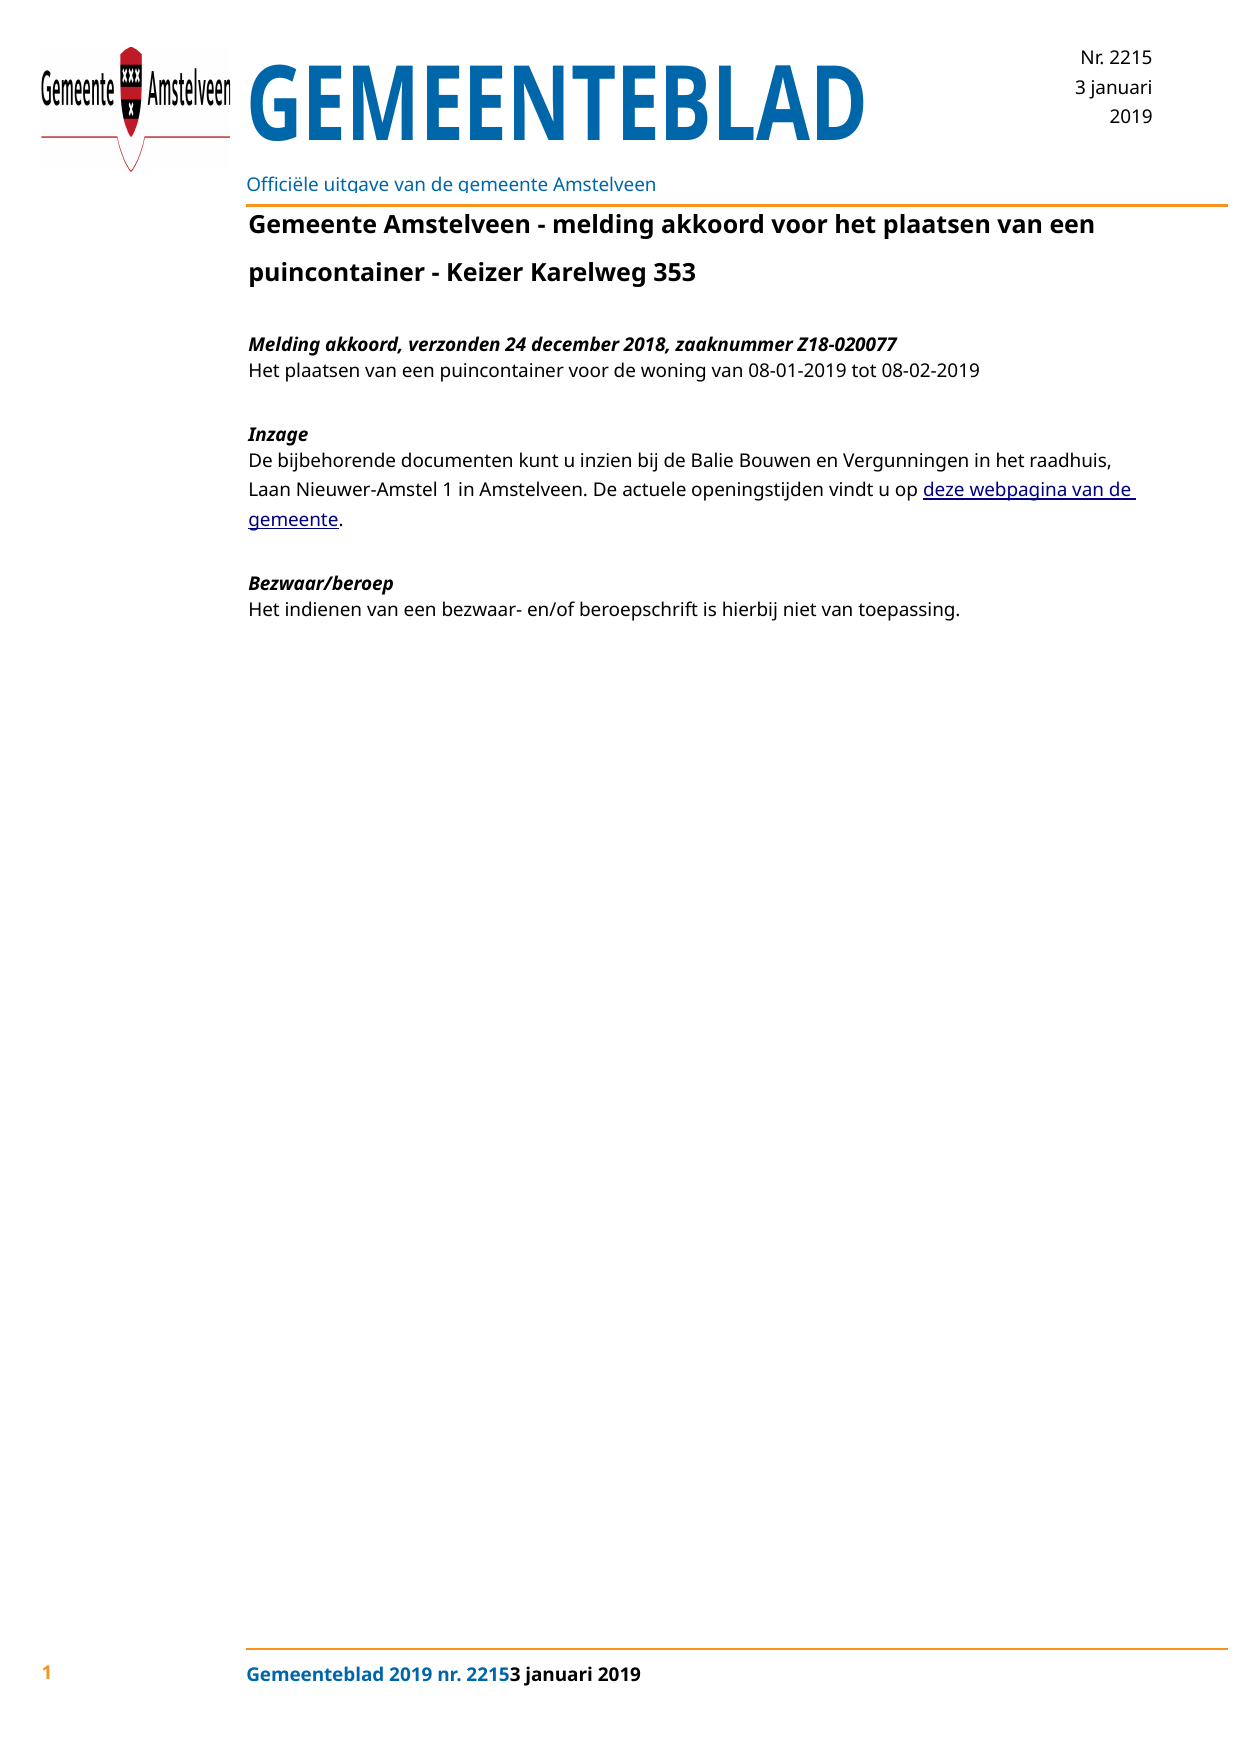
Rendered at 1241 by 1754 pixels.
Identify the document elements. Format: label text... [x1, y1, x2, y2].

text De bijbehorende documenten kunt u inzien bij de Balie Bouwen en Vergunningen in het raadhuis, Laan Nieuwer-Amstel 1 in Amstelveen. De actuele openingstijden vindt u op deze webpagina van de gemeente. [248, 447, 1152, 532]
text Het plaatsen van een puincontainer voor de woning van 08-01-2019 tot 08-02-2019 [248, 357, 1152, 383]
picture [41, 47, 231, 172]
text Gemeente Amstelveen - melding akkoord voor het plaatsen van een puincontainer - Keizer Karelweg 353 [248, 207, 1152, 288]
text Bezwaar/beroep [248, 570, 1152, 596]
text Inzage [248, 421, 1152, 447]
text Het indienen van een bezwaar- en/of beroepschrift is hierbij niet van toepassing. [248, 596, 1152, 621]
text Melding akkoord, verzonden 24 december 2018, zaaknummer Z18-020077 [248, 331, 1152, 357]
